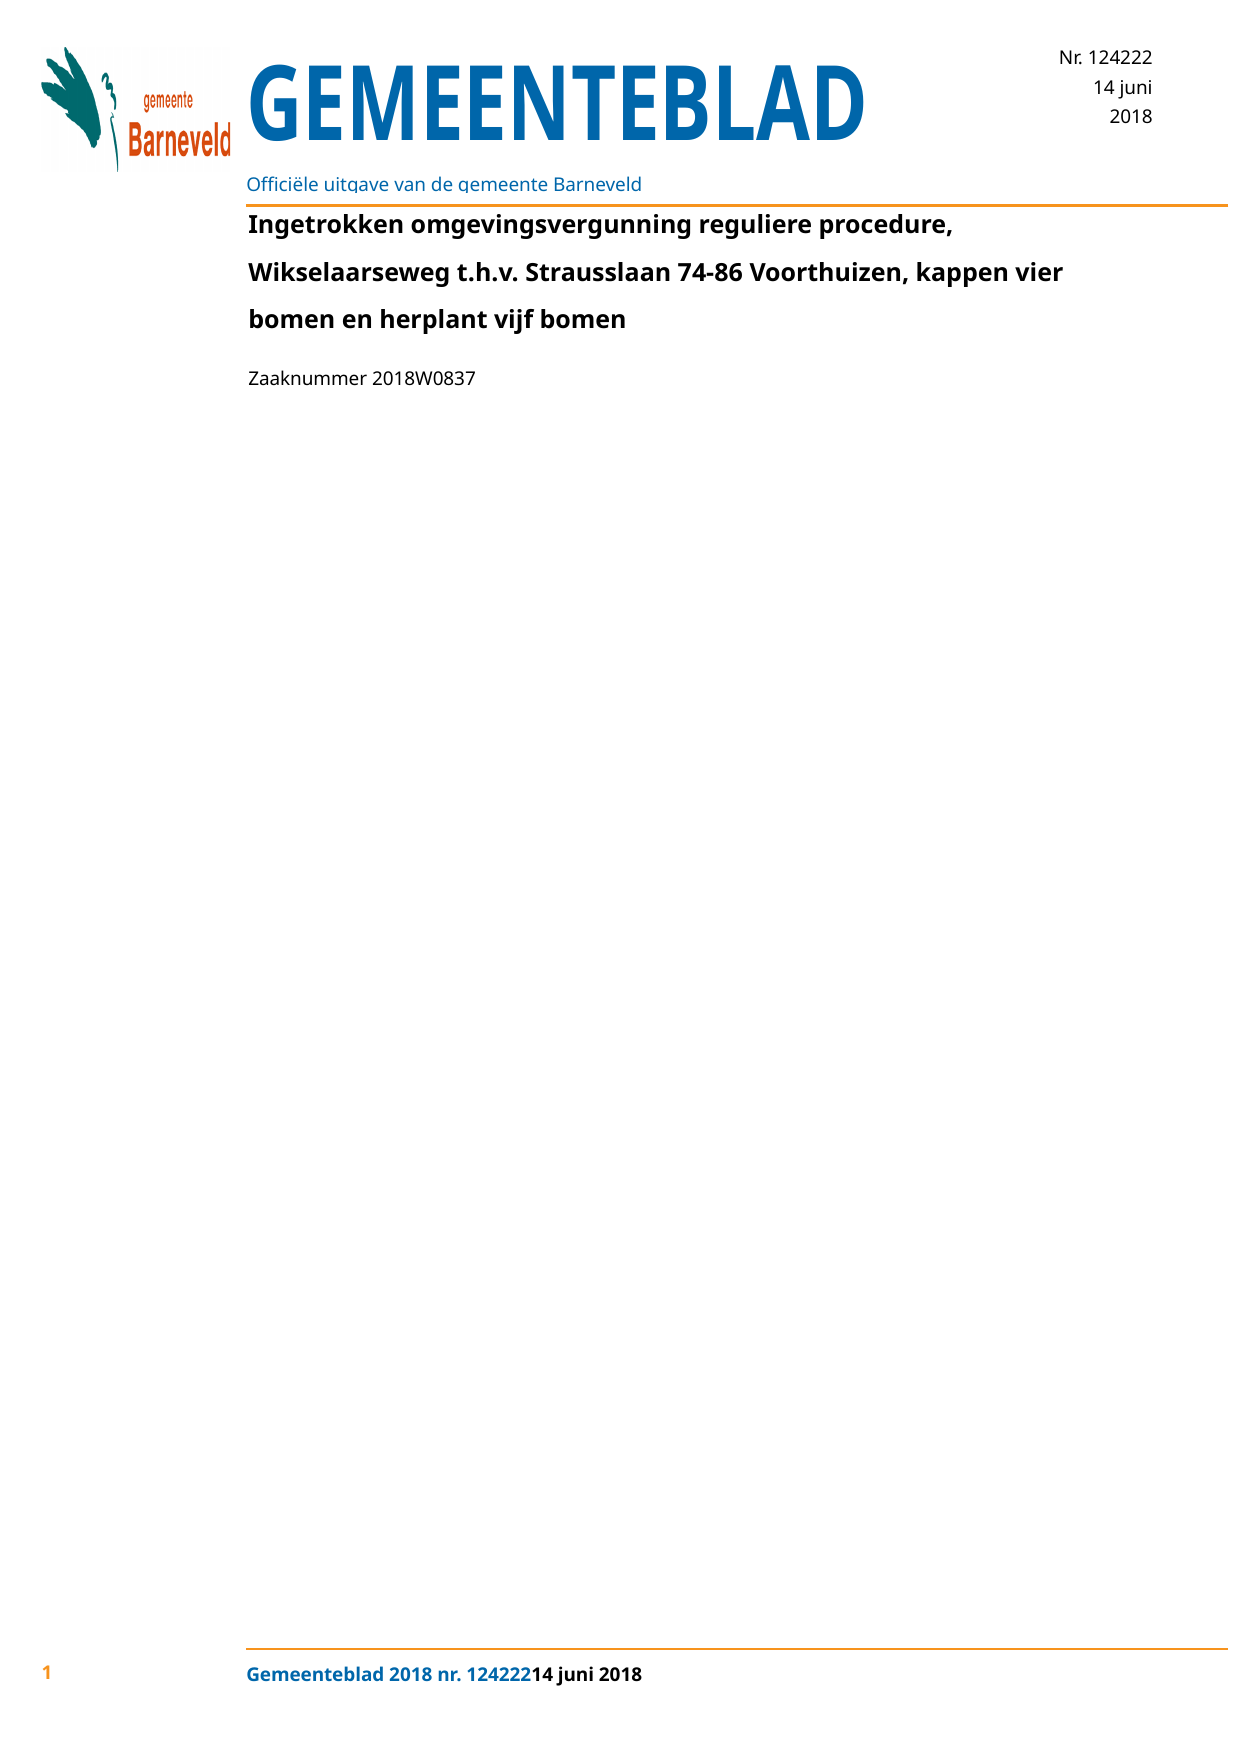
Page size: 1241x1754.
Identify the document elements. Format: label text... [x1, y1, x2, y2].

text Ingetrokken omgevingsvergunning reguliere procedure, Wikselaarseweg t.h.v. Strausslaan 74-86 Voorthuizen, kappen vier bomen en herplant vijf bomen [248, 207, 1152, 336]
picture [41, 47, 231, 172]
text Zaaknummer 2018W0837 [248, 366, 1152, 391]
